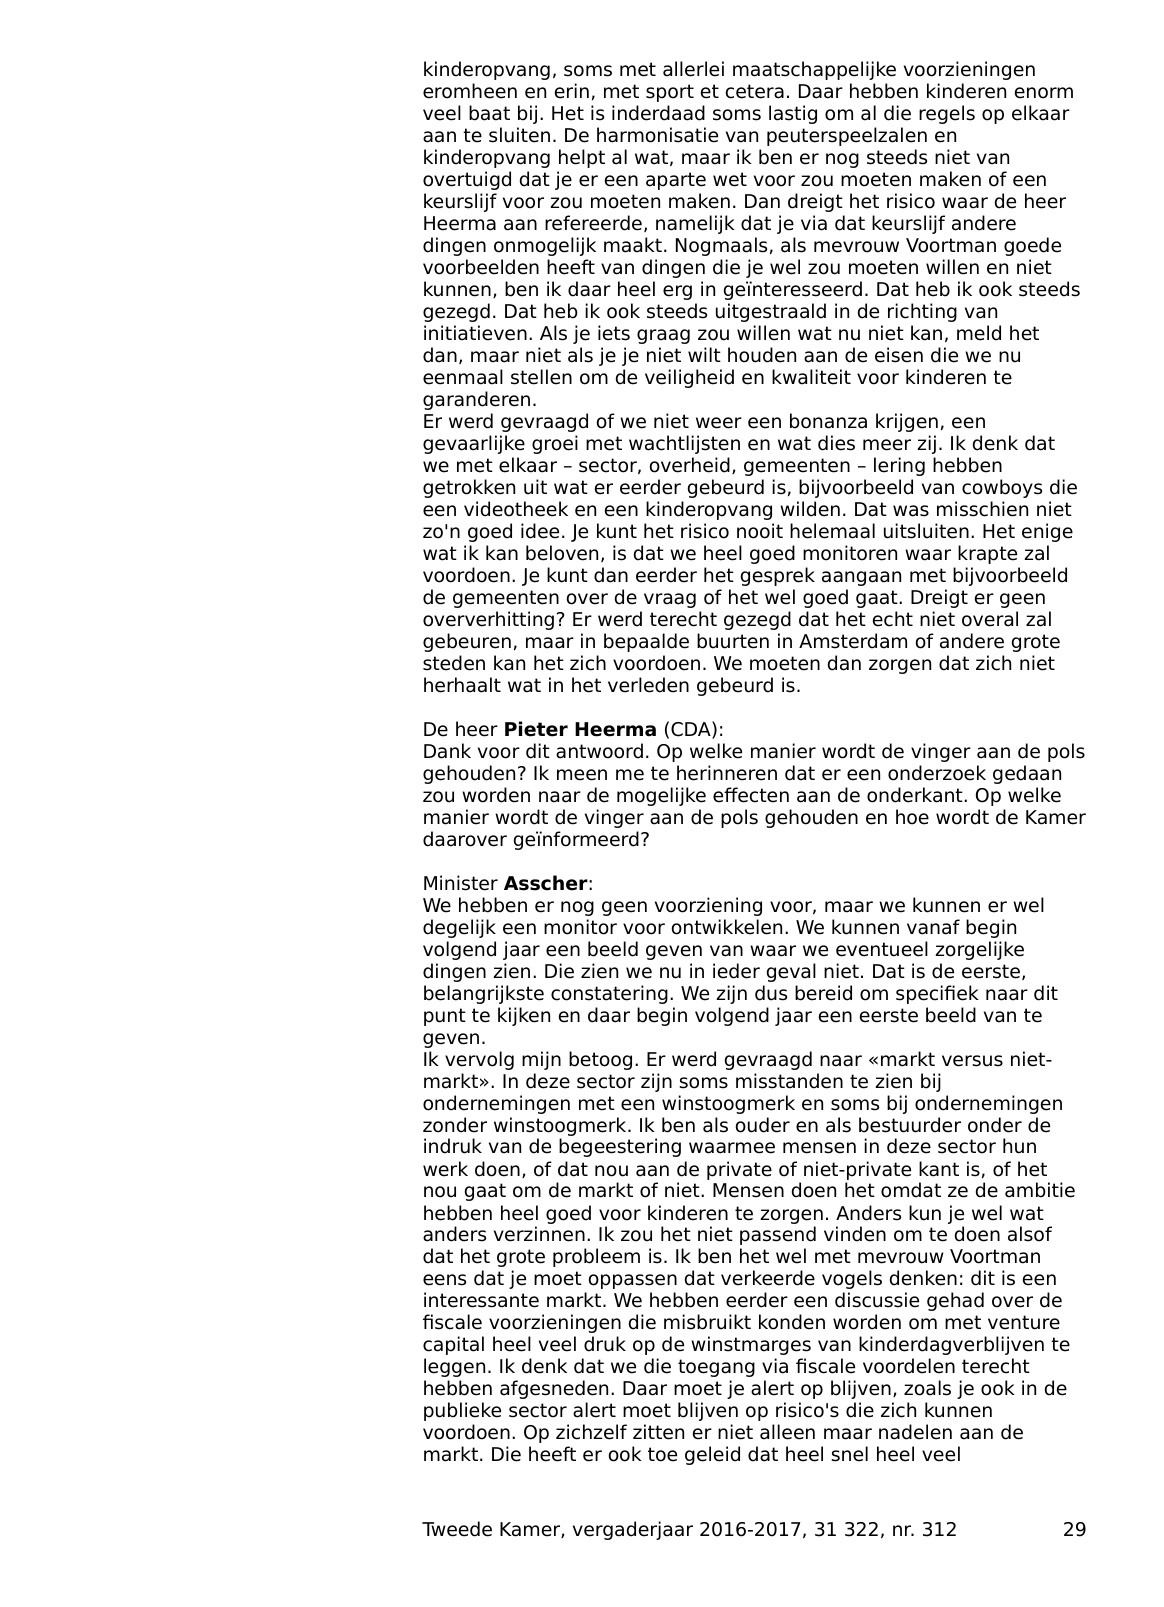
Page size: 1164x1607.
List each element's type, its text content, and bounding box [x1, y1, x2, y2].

text Er werd gevraagd of we niet weer een bonanza krijgen, een gevaarlijke groei met wachtlijsten en wat dies meer zij. Ik denk dat we met elkaar – sector, overheid, gemeenten – lering hebben getrokken uit wat er eerder gebeurd is, bijvoorbeeld van cowboys die een videotheek en een kinderopvang wilden. Dat was misschien niet zo'n goed idee. Je kunt het risico nooit helemaal uitsluiten. Het enige wat ik kan beloven, is dat we heel goed monitoren waar krapte zal voordoen. Je kunt dan eerder het gesprek aangaan met bijvoorbeeld de gemeenten over de vraag of het wel goed gaat. Dreigt er geen oververhitting? Er werd terecht gezegd dat het echt niet overal zal gebeuren, maar in bepaalde buurten in Amsterdam of andere grote steden kan het zich voordoen. We moeten dan zorgen dat zich niet herhaalt wat in het verleden gebeurd is. [422, 411, 1087, 696]
text kinderopvang, soms met allerlei maatschappelijke voorzieningen eromheen en erin, met sport et cetera. Daar hebben kinderen enorm veel baat bij. Het is inderdaad soms lastig om al die regels op elkaar aan te sluiten. De harmonisatie van peuterspeelzalen en kinderopvang helpt al wat, maar ik ben er nog steeds niet van overtuigd dat je er een aparte wet voor zou moeten maken of een keurslijf voor zou moeten maken. Dan dreigt het risico waar de heer Heerma aan refereerde, namelijk dat je via dat keurslijf andere dingen onmogelijk maakt. Nogmaals, als mevrouw Voortman goede voorbeelden heeft van dingen die je wel zou moeten willen en niet kunnen, ben ik daar heel erg in geïnteresseerd. Dat heb ik ook steeds gezegd. Dat heb ik ook steeds uitgestraald in de richting van initiatieven. Als je iets graag zou willen wat nu niet kan, meld het dan, maar niet als je je niet wilt houden aan de eisen die we nu eenmaal stellen om de veiligheid en kwaliteit voor kinderen te garanderen. [422, 59, 1087, 411]
text Minister Asscher: [422, 873, 1087, 895]
text Ik vervolg mijn betoog. Er werd gevraagd naar «markt versus niet-markt». In deze sector zijn soms misstanden te zien bij ondernemingen met een winstoogmerk en soms bij ondernemingen zonder winstoogmerk. Ik ben als ouder en als bestuurder onder de indruk van de begeestering waarmee mensen in deze sector hun werk doen, of dat nou aan de private of niet-private kant is, of het nou gaat om de markt of niet. Mensen doen het omdat ze de ambitie hebben heel goed voor kinderen te zorgen. Anders kun je wel wat anders verzinnen. Ik zou het niet passend vinden om te doen alsof dat het grote probleem is. Ik ben het wel met mevrouw Voortman eens dat je moet oppassen dat verkeerde vogels denken: dit is een interessante markt. We hebben eerder een discussie gehad over de fiscale voorzieningen die misbruikt konden worden om met venture capital heel veel druk op de winstmarges van kinderdagverblijven te leggen. Ik denk dat we die toegang via fiscale voordelen terecht hebben afgesneden. Daar moet je alert op blijven, zoals je ook in de publieke sector alert moet blijven op risico's die zich kunnen voordoen. Op zichzelf zitten er niet alleen maar nadelen aan de markt. Die heeft er ook toe geleid dat heel snel heel veel [422, 1048, 1087, 1466]
text Dank voor dit antwoord. Op welke manier wordt de vinger aan de pols gehouden? Ik meen me te herinneren dat er een onderzoek gedaan zou worden naar de mogelijke effecten aan de onderkant. Op welke manier wordt de vinger aan de pols gehouden en hoe wordt de Kamer daarover geïnformeerd? [422, 741, 1087, 851]
text We hebben er nog geen voorziening voor, maar we kunnen er wel degelijk een monitor voor ontwikkelen. We kunnen vanaf begin volgend jaar een beeld geven van waar we eventueel zorgelijke dingen zien. Die zien we nu in ieder geval niet. Dat is de eerste, belangrijkste constatering. We zijn dus bereid om specifiek naar dit punt te kijken en daar begin volgend jaar een eerste beeld van te geven. [422, 895, 1087, 1048]
text De heer Pieter Heerma (CDA): [422, 719, 1087, 741]
